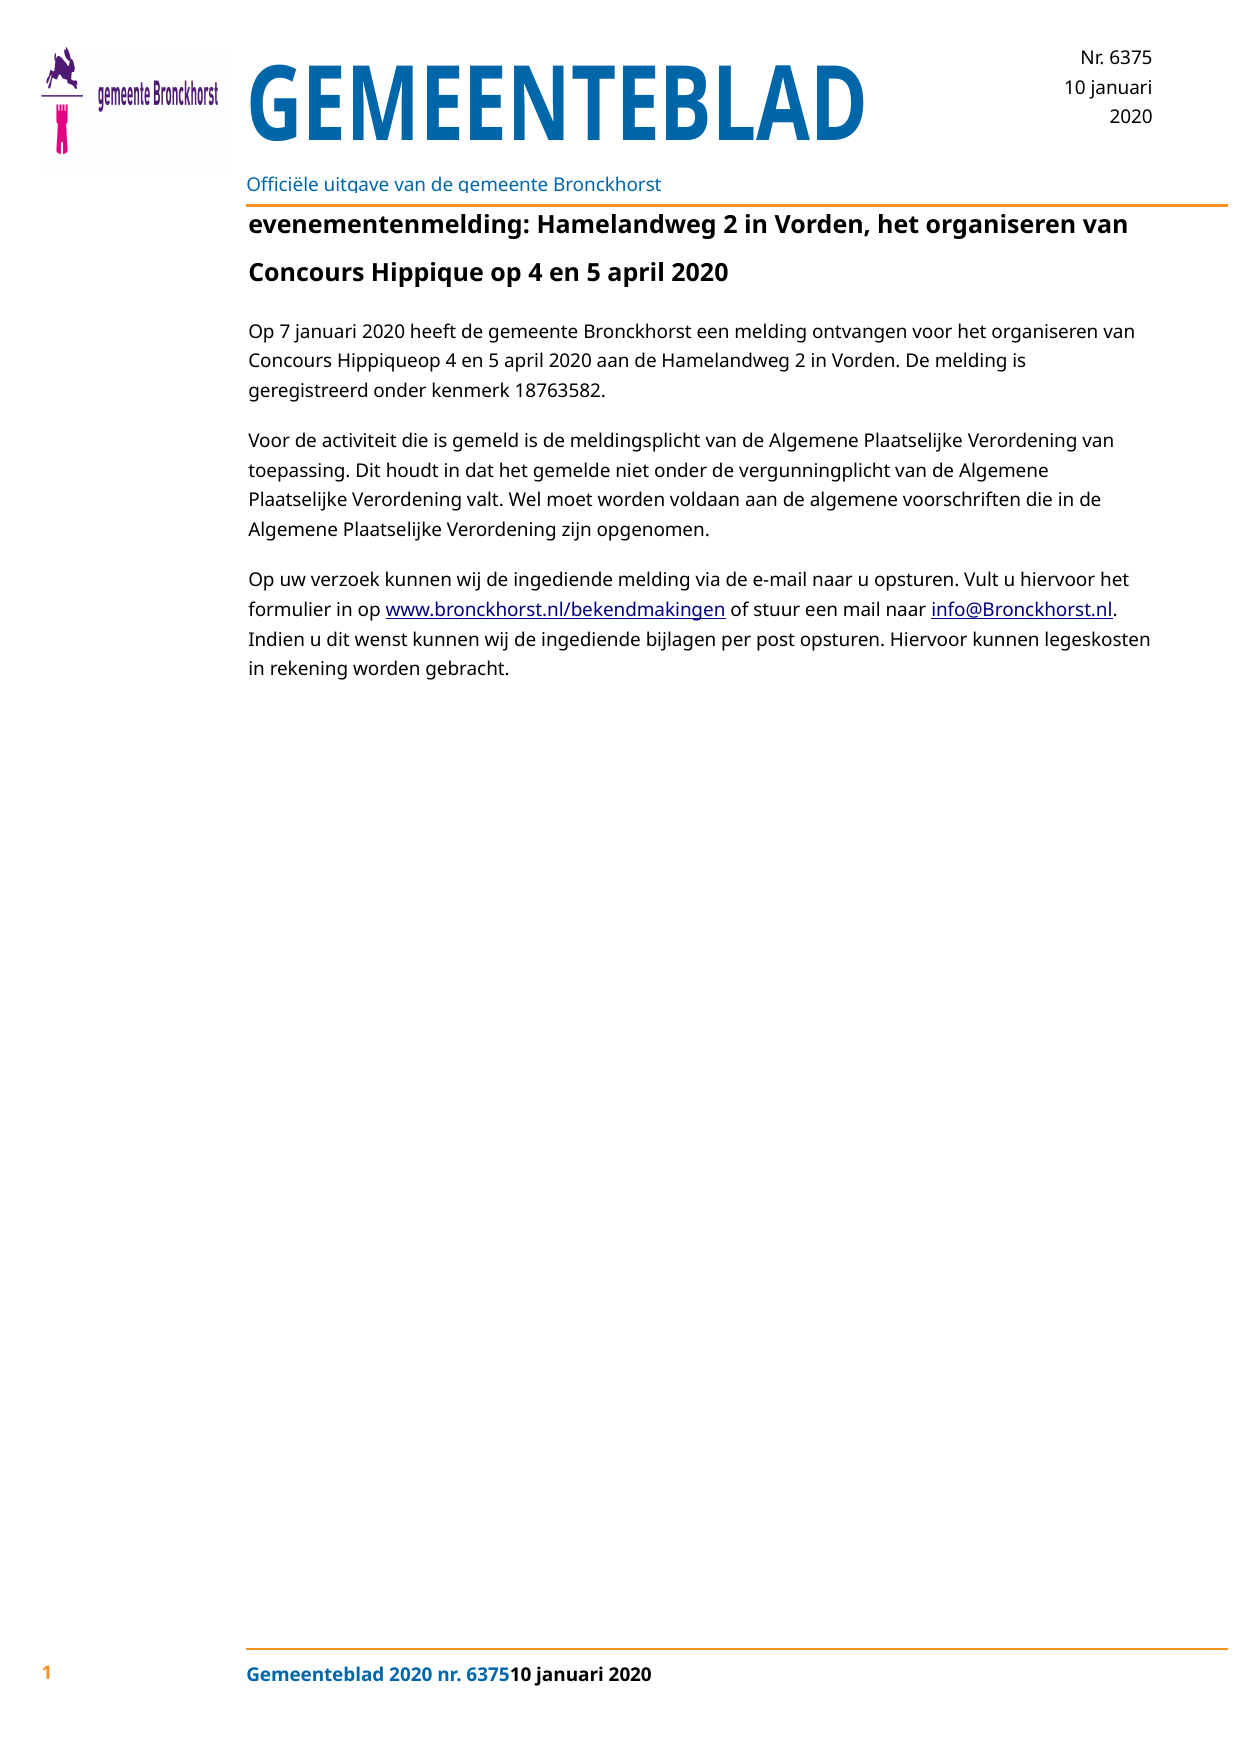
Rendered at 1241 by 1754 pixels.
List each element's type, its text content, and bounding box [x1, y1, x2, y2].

picture [41, 47, 231, 172]
text Op 7 januari 2020 heeft de gemeente Bronckhorst een melding ontvangen voor het organiseren van Concours Hippiqueop 4 en 5 april 2020 aan de Hamelandweg 2 in Vorden. De melding is geregistreerd onder kenmerk 18763582. [248, 318, 1152, 403]
text evenementenmelding: Hamelandweg 2 in Vorden, het organiseren van Concours Hippique op 4 en 5 april 2020 [248, 207, 1152, 288]
text Op uw verzoek kunnen wij de ingediende melding via de e-mail naar u opsturen. Vult u hiervoor het formulier in op www.bronckhorst.nl/bekendmakingen of stuur een mail naar info@Bronckhorst.nl. Indien u dit wenst kunnen wij de ingediende bijlagen per post opsturen. Hiervoor kunnen legeskosten in rekening worden gebracht. [248, 567, 1152, 681]
text Voor de activiteit die is gemeld is de meldingsplicht van de Algemene Plaatselijke Verordening van toepassing. Dit houdt in dat het gemelde niet onder de vergunningplicht van de Algemene Plaatselijke Verordening valt. Wel moet worden voldaan aan de algemene voorschriften die in de Algemene Plaatselijke Verordening zijn opgenomen. [248, 427, 1152, 542]
